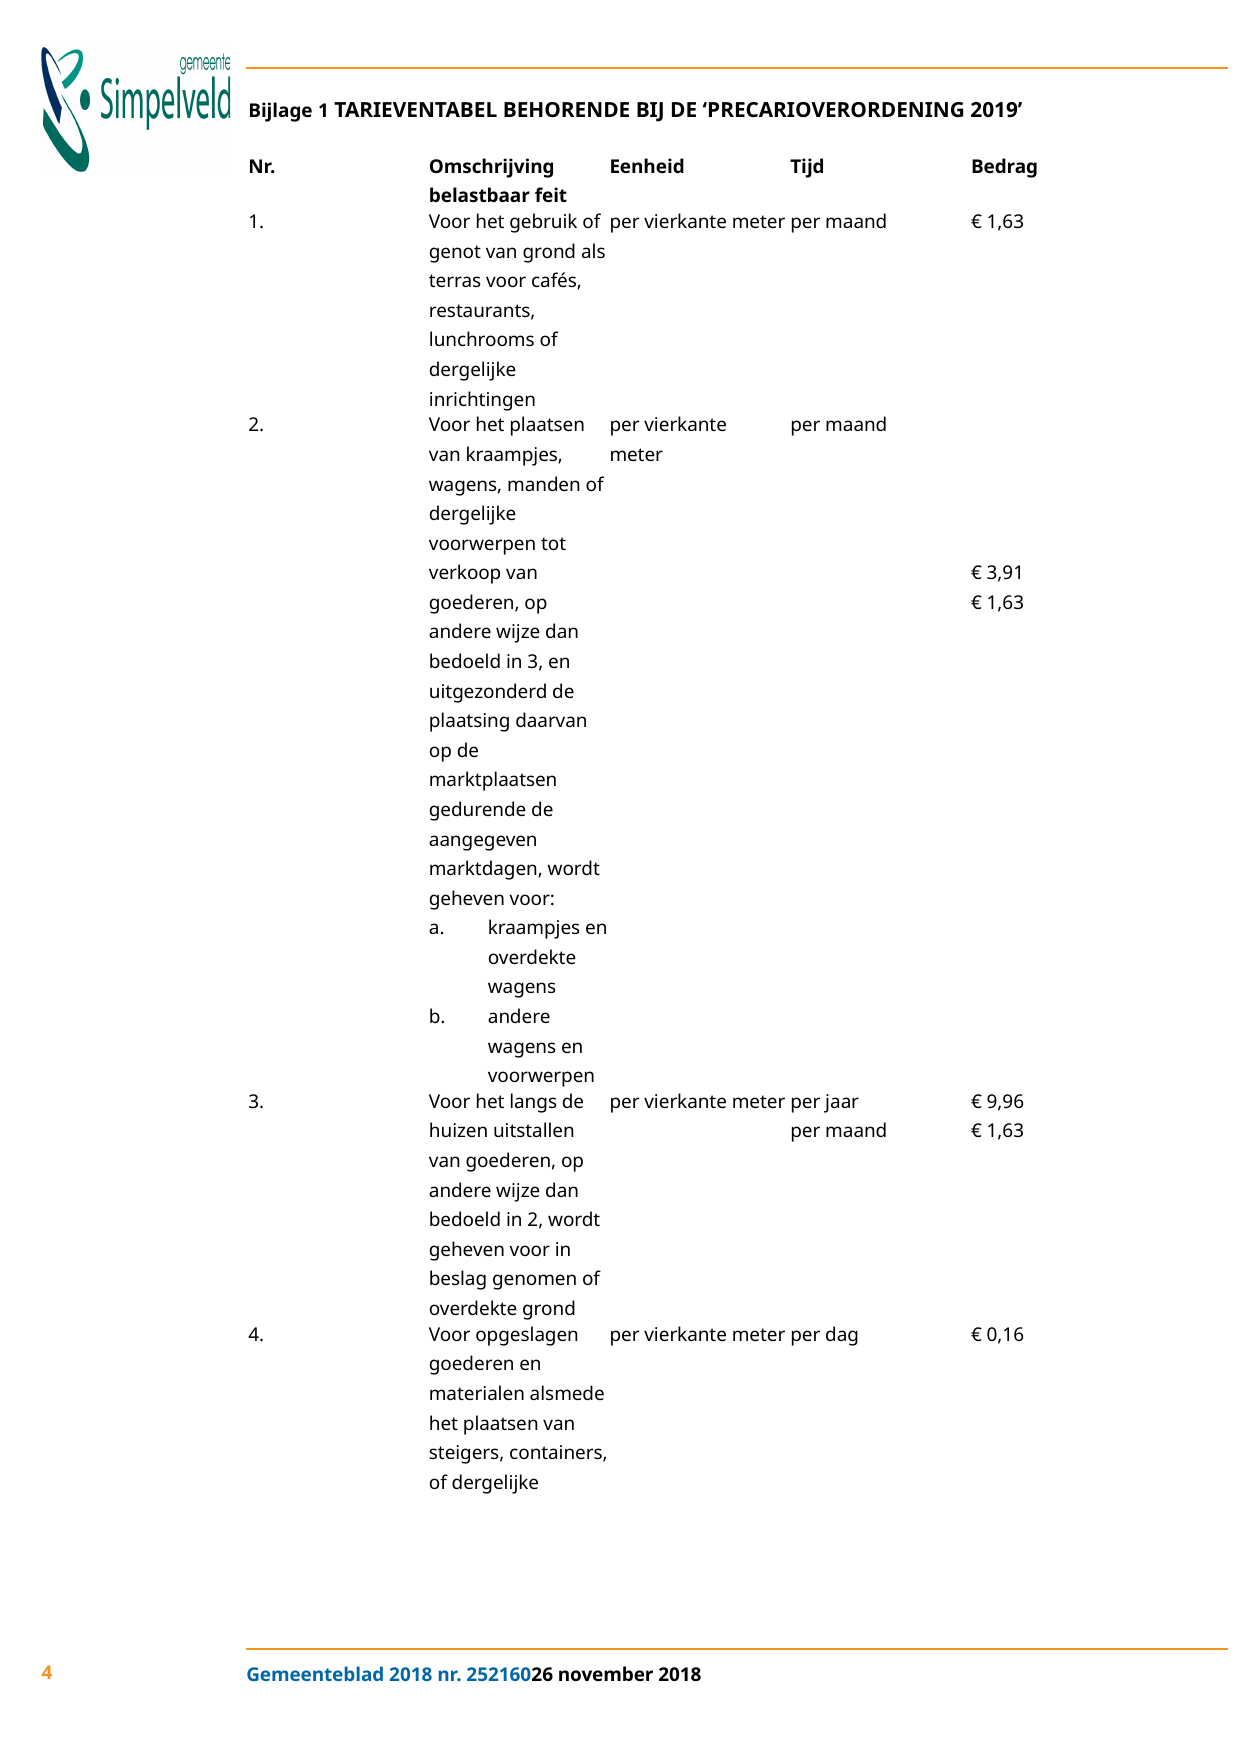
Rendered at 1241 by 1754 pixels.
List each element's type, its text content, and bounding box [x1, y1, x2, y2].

table_header Bedrag [971, 153, 1152, 208]
table_cell per jaar per maand [790, 1088, 971, 1321]
table_cell € 3,91 € 1,63 [971, 412, 1152, 1088]
table_cell Voor opgeslagen goederen en materialen alsmede het plaatsen van steigers, containers, of dergelijke [429, 1321, 609, 1494]
table_cell Voor het plaatsen van kraampjes, wagens, manden of dergelijke voorwerpen tot verkoop van goederen, op andere wijze dan bedoeld in 3, en uitgezonderd de plaatsing daarvan op de marktplaatsen gedurende de aangegeven marktdagen, wordt geheven voor: kraampjes en overdekte wagens andere wagens en voorwerpen [429, 412, 609, 1088]
table_cell 2. [248, 412, 429, 1088]
table_cell per maand [790, 412, 971, 1088]
table_header Eenheid [609, 153, 790, 208]
table_cell € 9,96 € 1,63 [971, 1088, 1152, 1321]
picture [41, 47, 231, 172]
table_header Tijd [790, 153, 971, 208]
table_cell Voor het gebruik of genot van grond als terras voor cafés, restaurants, lunchrooms of dergelijke inrichtingen [429, 208, 609, 412]
text Bijlage 1 TARIEVENTABEL BEHORENDE BIJ DE ‘PRECARIOVERORDENING 2019’ [248, 95, 1152, 123]
table_cell per vierkante meter [609, 412, 790, 1088]
table_cell 4. [248, 1321, 429, 1494]
table_cell per vierkante meter [609, 1088, 790, 1321]
table_cell per maand [790, 208, 971, 412]
table_header Nr. [248, 153, 429, 208]
table_cell 1. [248, 208, 429, 412]
table_cell € 0,16 [971, 1321, 1152, 1494]
table_cell per dag [790, 1321, 971, 1494]
table_cell per vierkante meter [609, 208, 790, 412]
table_cell € 1,63 [971, 208, 1152, 412]
table_cell per vierkante meter [609, 1321, 790, 1494]
table_cell 3. [248, 1088, 429, 1321]
table_cell Voor het langs de huizen uitstallen van goederen, op andere wijze dan bedoeld in 2, wordt geheven voor in beslag genomen of overdekte grond [429, 1088, 609, 1321]
table_header Omschrijving belastbaar feit [429, 153, 609, 208]
